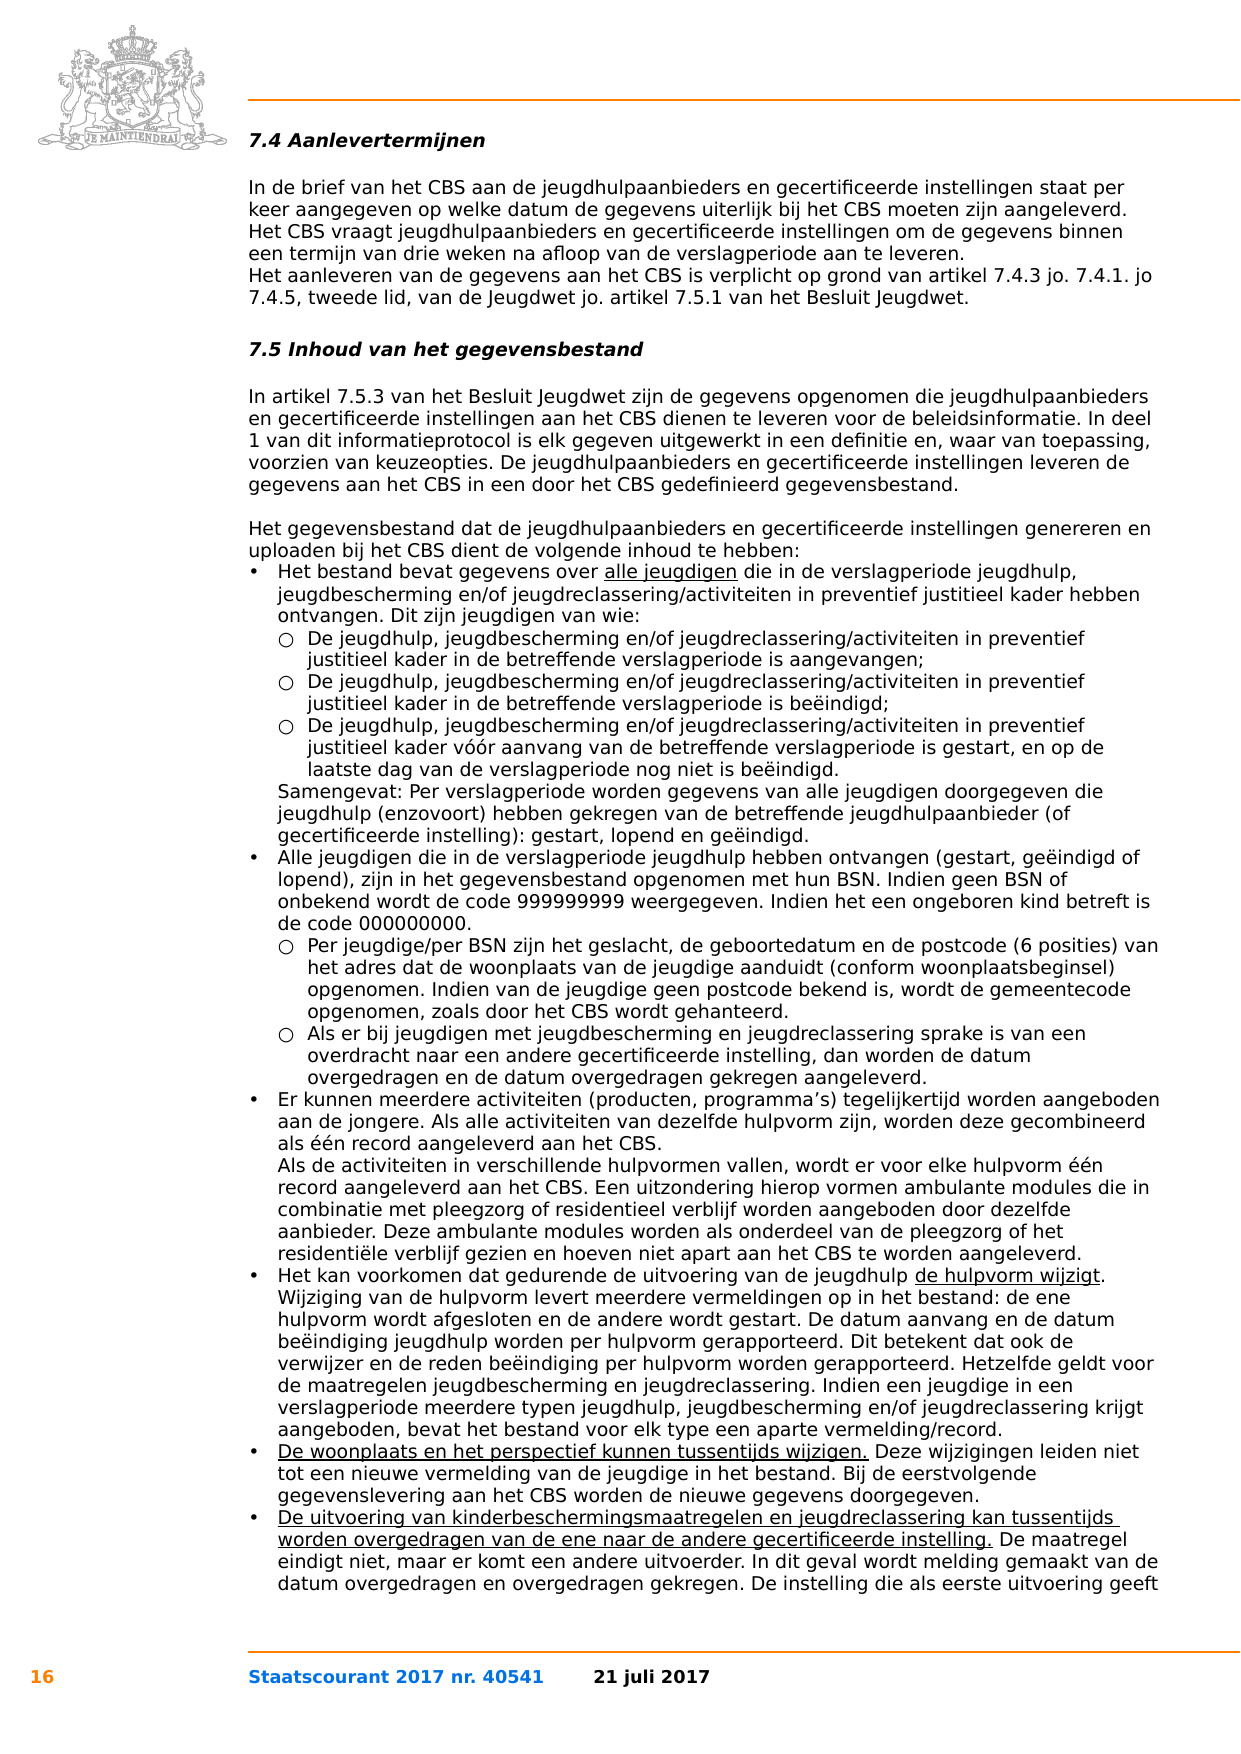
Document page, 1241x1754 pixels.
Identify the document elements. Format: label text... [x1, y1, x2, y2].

text • Het kan voorkomen dat gedurende de uitvoering van de jeugdhulp de hulpvorm wijzigt. Wijziging van de hulpvorm levert meerdere vermeldingen op in het bestand: de ene hulpvorm wordt afgesloten en de andere wordt gestart. De datum aanvang en de datum beëindiging jeugdhulp worden per hulpvorm gerapporteerd. Dit betekent dat ook de verwijzer en de reden beëindiging per hulpvorm worden gerapporteerd. Hetzelfde geldt voor de maatregelen jeugdbescherming en jeugdreclassering. Indien een jeugdige in een verslagperiode meerdere typen jeugdhulp, jeugdbescherming en/of jeugdreclassering krijgt aangeboden, bevat het bestand voor elk type een aparte vermelding/record. [248, 1265, 1163, 1441]
picture [38, 25, 227, 150]
subtitle 7.4 Aanlevertermijnen [248, 130, 1163, 152]
text ○ De jeugdhulp, jeugdbescherming en/of jeugdreclassering/activiteiten in preventief justitieel kader in de betreffende verslagperiode is beëindigd; [278, 671, 1163, 715]
subtitle 7.5 Inhoud van het gegevensbestand [248, 339, 1163, 361]
text In de brief van het CBS aan de jeugdhulpaanbieders en gecertificeerde instellingen staat per keer aangegeven op welke datum de gegevens uiterlijk bij het CBS moeten zijn aangeleverd. Het CBS vraagt jeugdhulpaanbieders en gecertificeerde instellingen om de gegevens binnen een termijn van drie weken na afloop van de verslagperiode aan te leveren. [248, 177, 1163, 265]
text ○ De jeugdhulp, jeugdbescherming en/of jeugdreclassering/activiteiten in preventief justitieel kader vóór aanvang van de betreffende verslagperiode is gestart, en op de laatste dag van de verslagperiode nog niet is beëindigd. [278, 715, 1163, 781]
text • De woonplaats en het perspectief kunnen tussentijds wijzigen. Deze wijzigingen leiden niet tot een nieuwe vermelding van de jeugdige in het bestand. Bij de eerstvolgende gegevenslevering aan het CBS worden de nieuwe gegevens doorgegeven. [248, 1441, 1163, 1507]
text Samengevat: Per verslagperiode worden gegevens van alle jeugdigen doorgegeven die jeugdhulp (enzovoort) hebben gekregen van de betreffende jeugdhulpaanbieder (of gecertificeerde instelling): gestart, lopend en geëindigd. [277, 781, 1163, 847]
text ○ Per jeugdige/per BSN zijn het geslacht, de geboortedatum en de postcode (6 posities) van het adres dat de woonplaats van de jeugdige aanduidt (conform woonplaatsbeginsel) opgenomen. Indien van de jeugdige geen postcode bekend is, wordt de gemeentecode opgenomen, zoals door het CBS wordt gehanteerd. [278, 935, 1163, 1023]
text Het aanleveren van de gegevens aan het CBS is verplicht op grond van artikel 7.4.3 jo. 7.4.1. jo 7.4.5, tweede lid, van de Jeugdwet jo. artikel 7.5.1 van het Besluit Jeugdwet. [248, 265, 1163, 309]
text • Er kunnen meerdere activiteiten (producten, programma’s) tegelijkertijd worden aangeboden aan de jongere. Als alle activiteiten van dezelfde hulpvorm zijn, worden deze gecombineerd als één record aangeleverd aan het CBS. [248, 1089, 1163, 1155]
text ○ Als er bij jeugdigen met jeugdbescherming en jeugdreclassering sprake is van een overdracht naar een andere gecertificeerde instelling, dan worden de datum overgedragen en de datum overgedragen gekregen aangeleverd. [278, 1023, 1163, 1089]
text • Alle jeugdigen die in de verslagperiode jeugdhulp hebben ontvangen (gestart, geëindigd of lopend), zijn in het gegevensbestand opgenomen met hun BSN. Indien geen BSN of onbekend wordt de code 999999999 weergegeven. Indien het een ongeboren kind betreft is de code 000000000. [248, 847, 1163, 935]
text • Het bestand bevat gegevens over alle jeugdigen die in de verslagperiode jeugdhulp, jeugdbescherming en/of jeugdreclassering/activiteiten in preventief justitieel kader hebben ontvangen. Dit zijn jeugdigen van wie: [248, 561, 1163, 627]
text ○ De jeugdhulp, jeugdbescherming en/of jeugdreclassering/activiteiten in preventief justitieel kader in de betreffende verslagperiode is aangevangen; [278, 627, 1163, 671]
text In artikel 7.5.3 van het Besluit Jeugdwet zijn de gegevens opgenomen die jeugdhulpaanbieders en gecertificeerde instellingen aan het CBS dienen te leveren voor de beleidsinformatie. In deel 1 van dit informatieprotocol is elk gegeven uitgewerkt in een definitie en, waar van toepassing, voorzien van keuzeopties. De jeugdhulpaanbieders en gecertificeerde instellingen leveren de gegevens aan het CBS in een door het CBS gedefinieerd gegevensbestand. [248, 386, 1163, 496]
text • De uitvoering van kinderbeschermingsmaatregelen en jeugdreclassering kan tussentijds worden overgedragen van de ene naar de andere gecertificeerde instelling. De maatregel eindigt niet, maar er komt een andere uitvoerder. In dit geval wordt melding gemaakt van de datum overgedragen en overgedragen gekregen. De instelling die als eerste uitvoering geeft [248, 1507, 1163, 1594]
text Het gegevensbestand dat de jeugdhulpaanbieders en gecertificeerde instellingen genereren en uploaden bij het CBS dient de volgende inhoud te hebben: [248, 517, 1163, 561]
text Als de activiteiten in verschillende hulpvormen vallen, wordt er voor elke hulpvorm één record aangeleverd aan het CBS. Een uitzondering hierop vormen ambulante modules die in combinatie met pleegzorg of residentieel verblijf worden aangeboden door dezelfde aanbieder. Deze ambulante modules worden als onderdeel van de pleegzorg of het residentiële verblijf gezien en hoeven niet apart aan het CBS te worden aangeleverd. [277, 1155, 1163, 1265]
